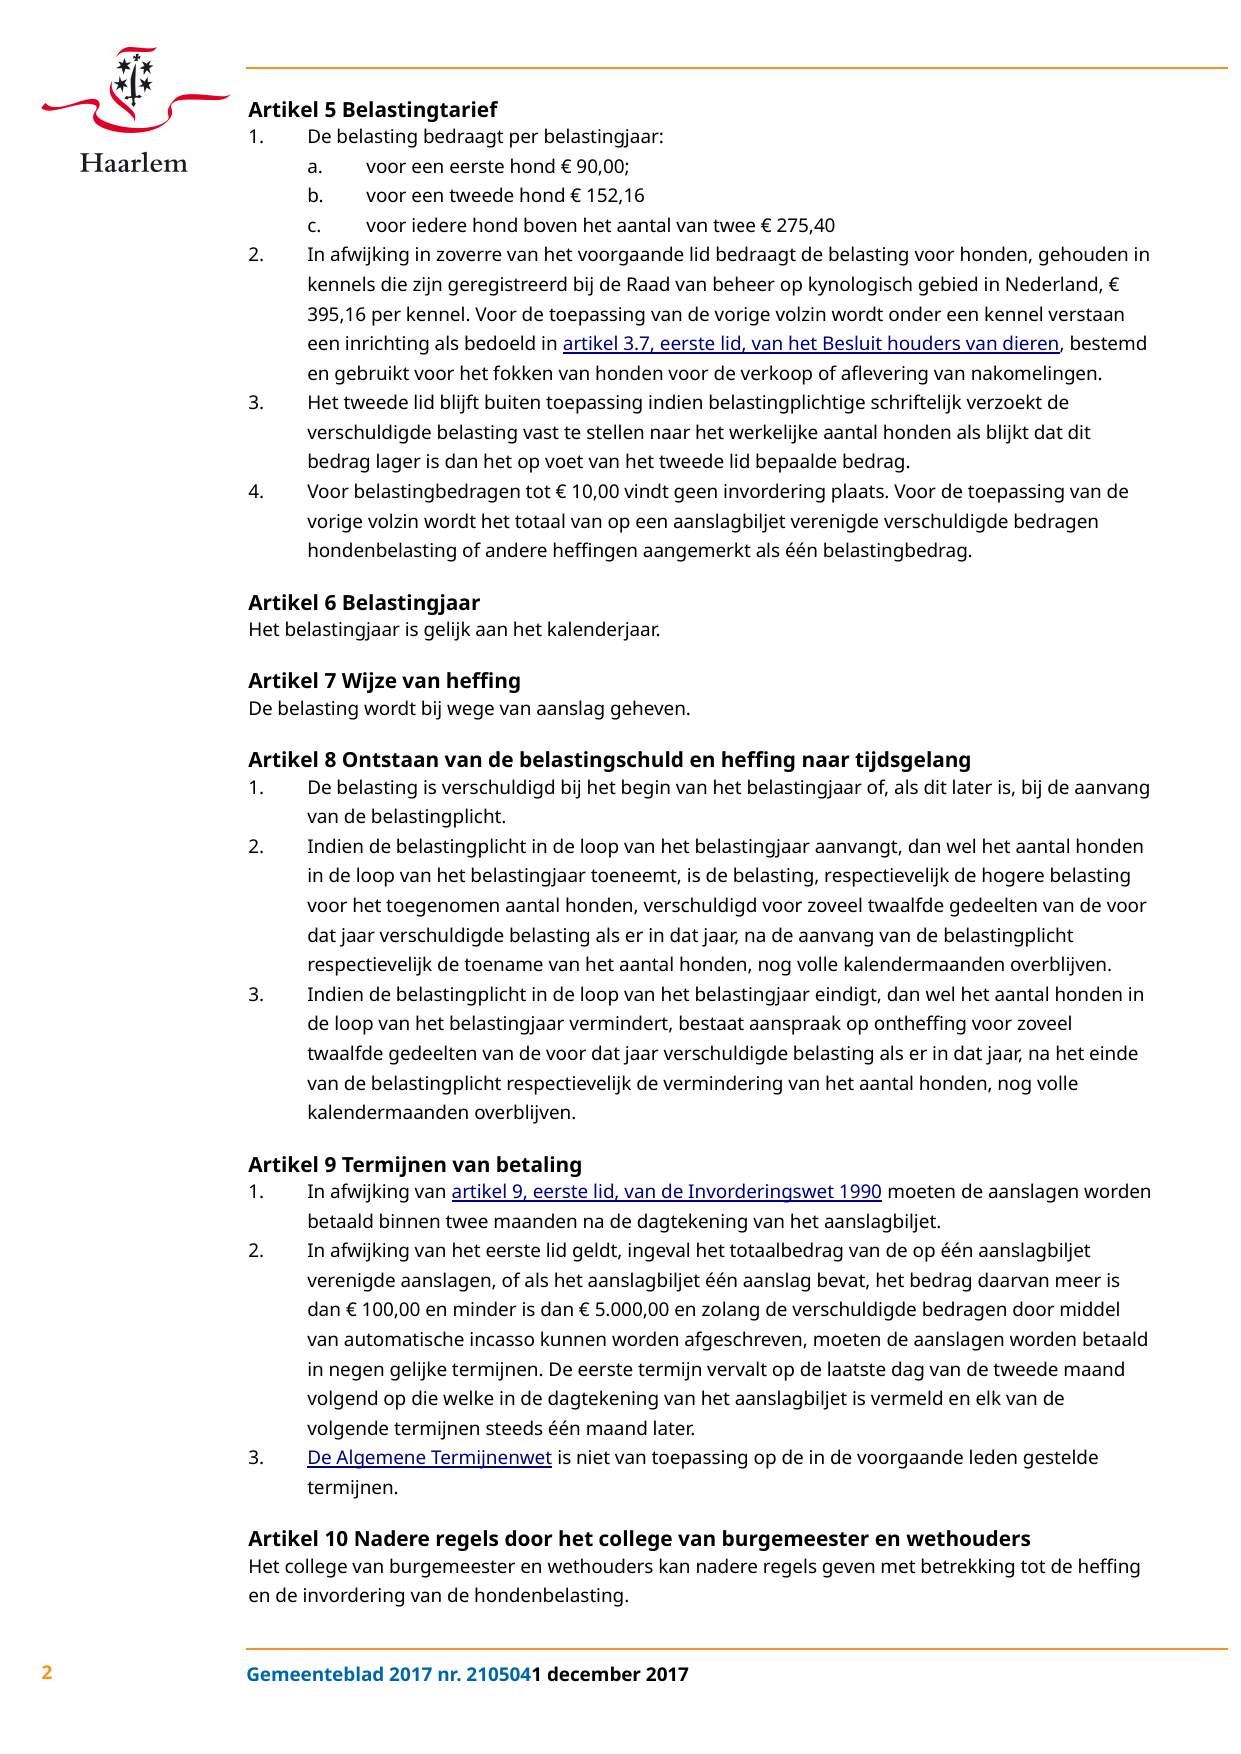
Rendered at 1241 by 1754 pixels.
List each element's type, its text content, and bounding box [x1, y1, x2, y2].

list voor iedere hond boven het aantal van twee € 275,40 [307, 212, 1152, 238]
list In afwijking van het eerste lid geldt, ingeval het totaalbedrag van de op één aanslagbiljet verenigde aanslagen, of als het aanslagbiljet één aanslag bevat, het bedrag daarvan meer is dan € 100,00 en minder is dan € 5.000,00 en zolang de verschuldigde bedragen door middel van automatische incasso kunnen worden afgeschreven, moeten de aanslagen worden betaald in negen gelijke termijnen. De eerste termijn vervalt op de laatste dag van de tweede maand volgend op die welke in de dagtekening van het aanslagbiljet is vermeld en elk van de volgende termijnen steeds één maand later. [248, 1237, 1152, 1441]
text De belasting wordt bij wege van aanslag geheven. [248, 695, 1152, 721]
text Het college van burgemeester en wethouders kan nadere regels geven met betrekking tot de heffing en de invordering van de hondenbelasting. [248, 1553, 1152, 1608]
list Het tweede lid blijft buiten toepassing indien belastingplichtige schriftelijk verzoekt de verschuldigde belasting vast te stellen naar het werkelijke aantal honden als blijkt dat dit bedrag lager is dan het op voet van het tweede lid bepaalde bedrag. [248, 389, 1152, 474]
list In afwijking in zoverre van het voorgaande lid bedraagt de belasting voor honden, gehouden in kennels die zijn geregistreerd bij de Raad van beheer op kynologisch gebied in Nederland, € 395,16 per kennel. Voor de toepassing van de vorige volzin wordt onder een kennel verstaan een inrichting als bedoeld in artikel 3.7, eerste lid, van het Besluit houders van dieren, bestemd en gebruikt voor het fokken van honden voor de verkoop of aflevering van nakomelingen. [248, 242, 1152, 386]
list voor een eerste hond € 90,00; [307, 153, 1152, 178]
list De belasting bedraagt per belastingjaar: [248, 123, 1152, 149]
text Artikel 6 Belastingjaar [248, 588, 1152, 616]
list In afwijking van artikel 9, eerste lid, van de Invorderingswet 1990 moeten de aanslagen worden betaald binnen twee maanden na de dagtekening van het aanslagbiljet. [248, 1178, 1152, 1233]
text Het belastingjaar is gelijk aan het kalenderjaar. [248, 616, 1152, 642]
list Indien de belastingplicht in de loop van het belastingjaar eindigt, dan wel het aantal honden in de loop van het belastingjaar vermindert, bestaat aanspraak op ontheffing voor zoveel twaalfde gedeelten van de voor dat jaar verschuldigde belasting als er in dat jaar, na het einde van de belastingplicht respectievelijk de vermindering van het aantal honden, nog volle kalendermaanden overblijven. [248, 981, 1152, 1125]
text Artikel 9 Termijnen van betaling [248, 1150, 1152, 1178]
text Artikel 5 Belastingtarief [248, 95, 1152, 123]
text Artikel 7 Wijze van heffing [248, 667, 1152, 695]
picture [41, 47, 231, 172]
list De belasting is verschuldigd bij het begin van het belastingjaar of, als dit later is, bij de aanvang van de belastingplicht. [248, 774, 1152, 829]
list Voor belastingbedragen tot € 10,00 vindt geen invordering plaats. Voor de toepassing van de vorige volzin wordt het totaal van op een aanslagbiljet verenigde verschuldigde bedragen hondenbelasting of andere heffingen aangemerkt als één belastingbedrag. [248, 478, 1152, 563]
text Artikel 10 Nadere regels door het college van burgemeester en wethouders [248, 1524, 1152, 1553]
text Artikel 8 Ontstaan van de belastingschuld en heffing naar tijdsgelang [248, 746, 1152, 774]
list voor een tweede hond € 152,16 [307, 182, 1152, 208]
list De Algemene Termijnenwet is niet van toepassing op de in de voorgaande leden gestelde termijnen. [248, 1444, 1152, 1500]
list Indien de belastingplicht in de loop van het belastingjaar aanvangt, dan wel het aantal honden in de loop van het belastingjaar toeneemt, is de belasting, respectievelijk de hogere belasting voor het toegenomen aantal honden, verschuldigd voor zoveel twaalfde gedeelten van de voor dat jaar verschuldigde belasting als er in dat jaar, na de aanvang van de belastingplicht respectievelijk de toename van het aantal honden, nog volle kalendermaanden overblijven. [248, 833, 1152, 977]
